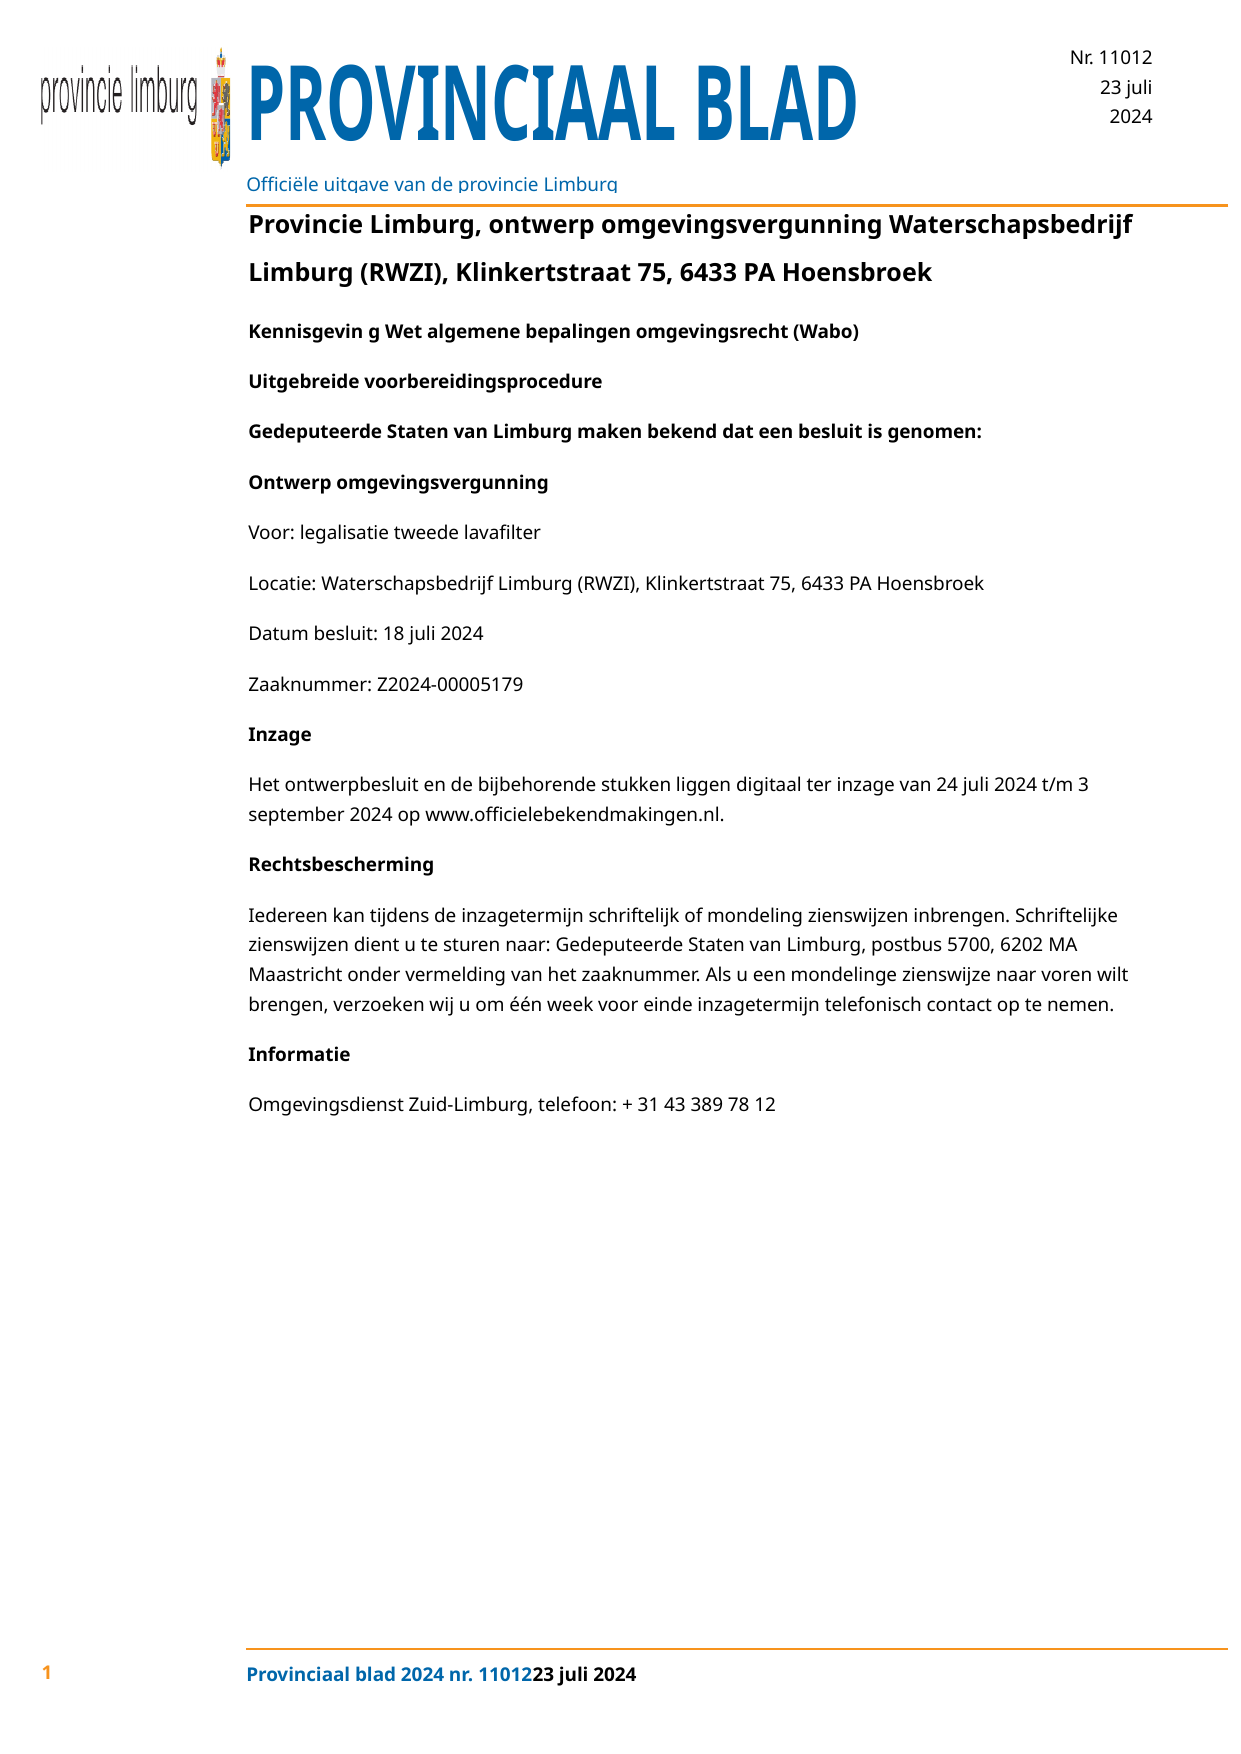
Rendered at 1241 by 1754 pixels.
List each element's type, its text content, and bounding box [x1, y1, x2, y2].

text Ontwerp omgevingsvergunning [248, 469, 1152, 495]
text Zaaknummer: Z2024-00005179 [248, 671, 1152, 697]
text Inzage [248, 721, 1152, 747]
text Iedereen kan tijdens de inzagetermijn schriftelijk of mondeling zienswijzen inbrengen. Schriftelijke zienswijzen dient u te sturen naar: Gedeputeerde Staten van Limburg, postbus 5700, 6202 MA Maastricht onder vermelding van het zaaknummer. Als u een mondelinge zienswijze naar voren wilt brengen, verzoeken wij u om één week voor einde inzagetermijn telefonisch contact op te nemen. [248, 902, 1152, 1017]
text Uitgebreide voorbereidingsprocedure [248, 368, 1152, 394]
text Kennisgevin g Wet algemene bepalingen omgevingsrecht (Wabo) [248, 318, 1152, 344]
text Het ontwerpbesluit en de bijbehorende stukken liggen digitaal ter inzage van 24 juli 2024 t/m 3 september 2024 op www.officielebekendmakingen.nl. [248, 772, 1152, 827]
text Voor: legalisatie tweede lavafilter [248, 519, 1152, 545]
picture [41, 47, 231, 172]
text Omgevingsdienst Zuid-Limburg, telefoon: + 31 43 389 78 12 [248, 1092, 1152, 1117]
text Locatie: Waterschapsbedrijf Limburg (RWZI), Klinkertstraat 75, 6433 PA Hoensbroek [248, 570, 1152, 596]
text Informatie [248, 1041, 1152, 1067]
text Gedeputeerde Staten van Limburg maken bekend dat een besluit is genomen: [248, 419, 1152, 444]
text Rechtsbescherming [248, 852, 1152, 877]
text Provincie Limburg, ontwerp omgevingsvergunning Waterschapsbedrijf Limburg (RWZI), Klinkertstraat 75, 6433 PA Hoensbroek [248, 207, 1152, 288]
text Datum besluit: 18 juli 2024 [248, 620, 1152, 646]
